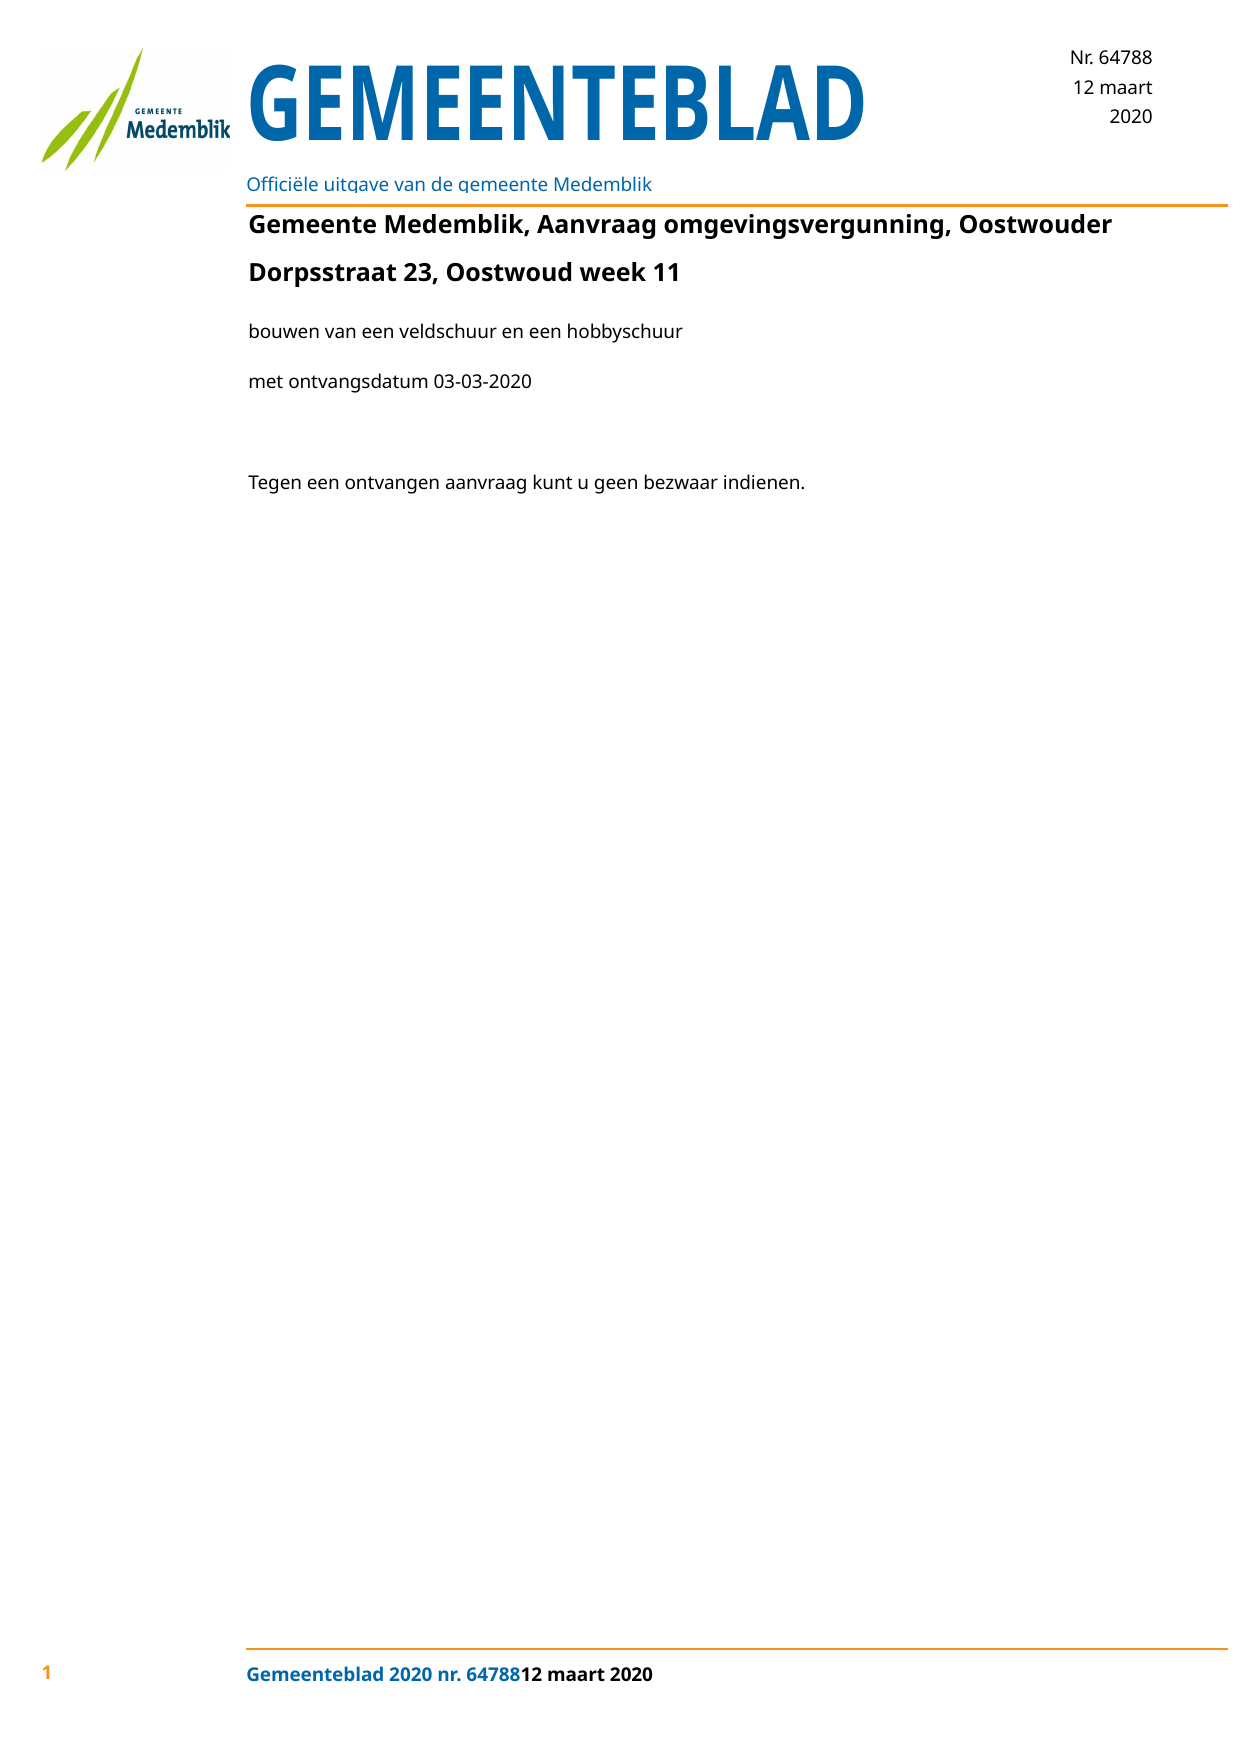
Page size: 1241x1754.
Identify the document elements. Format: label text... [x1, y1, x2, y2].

picture [41, 47, 231, 172]
text Tegen een ontvangen aanvraag kunt u geen bezwaar indienen. [248, 469, 1152, 495]
text bouwen van een veldschuur en een hobbyschuur [248, 318, 1152, 344]
text met ontvangsdatum 03-03-2020 [248, 368, 1152, 394]
text Gemeente Medemblik, Aanvraag omgevingsvergunning, Oostwouder Dorpsstraat 23, Oostwoud week 11 [248, 207, 1152, 288]
